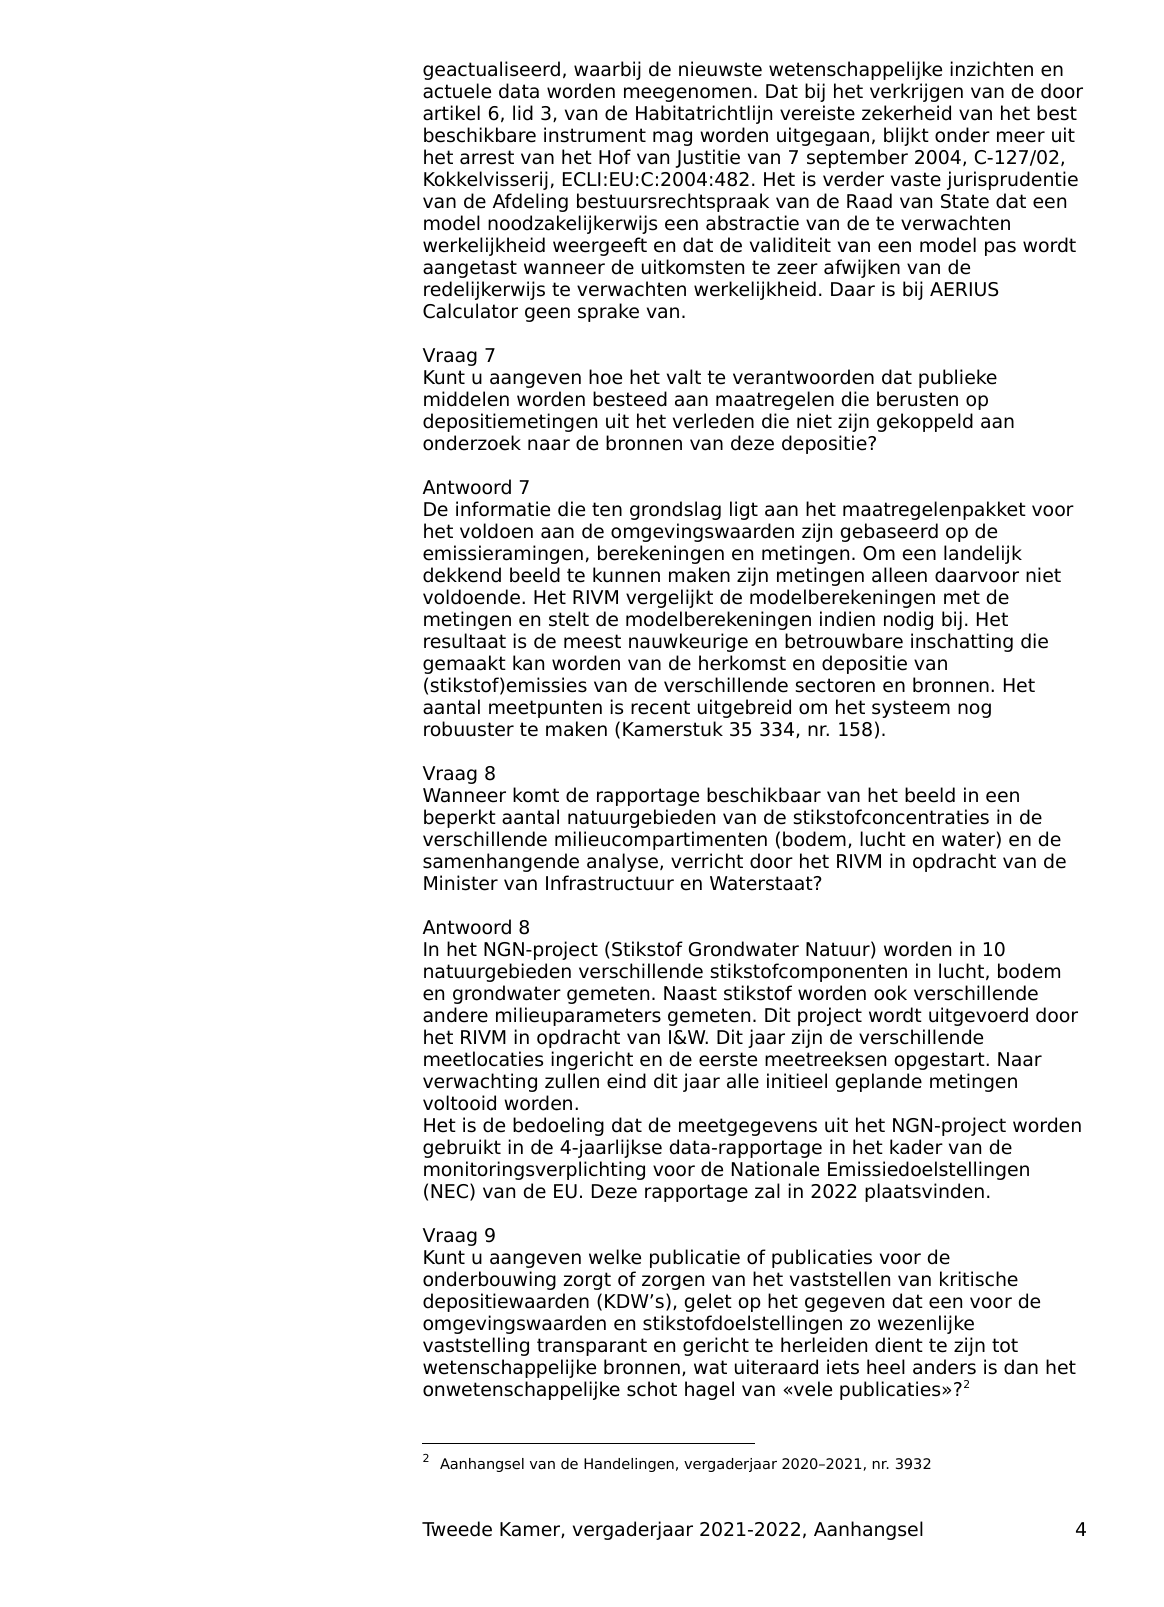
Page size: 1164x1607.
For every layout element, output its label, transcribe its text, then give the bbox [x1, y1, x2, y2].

text Vraag 9 [422, 1225, 1087, 1247]
text Kunt u aangeven hoe het valt te verantwoorden dat publieke middelen worden besteed aan maatregelen die berusten op depositiemetingen uit het verleden die niet zijn gekoppeld aan onderzoek naar de bronnen van deze depositie? [422, 367, 1087, 455]
text Antwoord 8 [422, 917, 1087, 939]
text Antwoord 7 [422, 477, 1087, 499]
text Kunt u aangeven welke publicatie of publicaties voor de onderbouwing zorgt of zorgen van het vaststellen van kritische depositiewaarden (KDW’s), gelet op het gegeven dat een voor de omgevingswaarden en stikstofdoelstellingen zo wezenlijke vaststelling transparant en gericht te herleiden dient te zijn tot wetenschappelijke bronnen, wat uiteraard iets heel anders is dan het onwetenschappelijke schot hagel van «vele publicaties»? [422, 1247, 1087, 1401]
text Vraag 8 [422, 763, 1087, 785]
text geactualiseerd, waarbij de nieuwste wetenschappelijke inzichten en actuele data worden meegenomen. Dat bij het verkrijgen van de door artikel 6, lid 3, van de Habitatrichtlijn vereiste zekerheid van het best beschikbare instrument mag worden uitgegaan, blijkt onder meer uit het arrest van het Hof van Justitie van 7 september 2004, C-127/02, Kokkelvisserij, ECLI:EU:C:2004:482. Het is verder vaste jurisprudentie van de Afdeling bestuursrechtspraak van de Raad van State dat een model noodzakelijkerwijs een abstractie van de te verwachten werkelijkheid weergeeft en dat de validiteit van een model pas wordt aangetast wanneer de uitkomsten te zeer afwijken van de redelijkerwijs te verwachten werkelijkheid. Daar is bij AERIUS Calculator geen sprake van. [422, 59, 1087, 323]
text Het is de bedoeling dat de meetgegevens uit het NGN-project worden gebruikt in de 4-jaarlijkse data-rapportage in het kader van de monitoringsverplichting voor de Nationale Emissiedoelstellingen (NEC) van de EU. Deze rapportage zal in 2022 plaatsvinden. [422, 1115, 1087, 1203]
text Vraag 7 [422, 345, 1087, 367]
text Wanneer komt de rapportage beschikbaar van het beeld in een beperkt aantal natuurgebieden van de stikstofconcentraties in de verschillende milieucompartimenten (bodem, lucht en water) en de samenhangende analyse, verricht door het RIVM in opdracht van de Minister van Infrastructuur en Waterstaat? [422, 785, 1087, 895]
text Aanhangsel van de Handelingen, vergaderjaar 2020–2021, nr. 3932 [422, 1452, 1087, 1474]
text In het NGN-project (Stikstof Grondwater Natuur) worden in 10 natuurgebieden verschillende stikstofcomponenten in lucht, bodem en grondwater gemeten. Naast stikstof worden ook verschillende andere milieuparameters gemeten. Dit project wordt uitgevoerd door het RIVM in opdracht van I&W. Dit jaar zijn de verschillende meetlocaties ingericht en de eerste meetreeksen opgestart. Naar verwachting zullen eind dit jaar alle initieel geplande metingen voltooid worden. [422, 939, 1087, 1115]
text De informatie die ten grondslag ligt aan het maatregelenpakket voor het voldoen aan de omgevingswaarden zijn gebaseerd op de emissieramingen, berekeningen en metingen. Om een landelijk dekkend beeld te kunnen maken zijn metingen alleen daarvoor niet voldoende. Het RIVM vergelijkt de modelberekeningen met de metingen en stelt de modelberekeningen indien nodig bij. Het resultaat is de meest nauwkeurige en betrouwbare inschatting die gemaakt kan worden van de herkomst en depositie van (stikstof)emissies van de verschillende sectoren en bronnen. Het aantal meetpunten is recent uitgebreid om het systeem nog robuuster te maken (Kamerstuk 35 334, nr. 158). [422, 499, 1087, 741]
